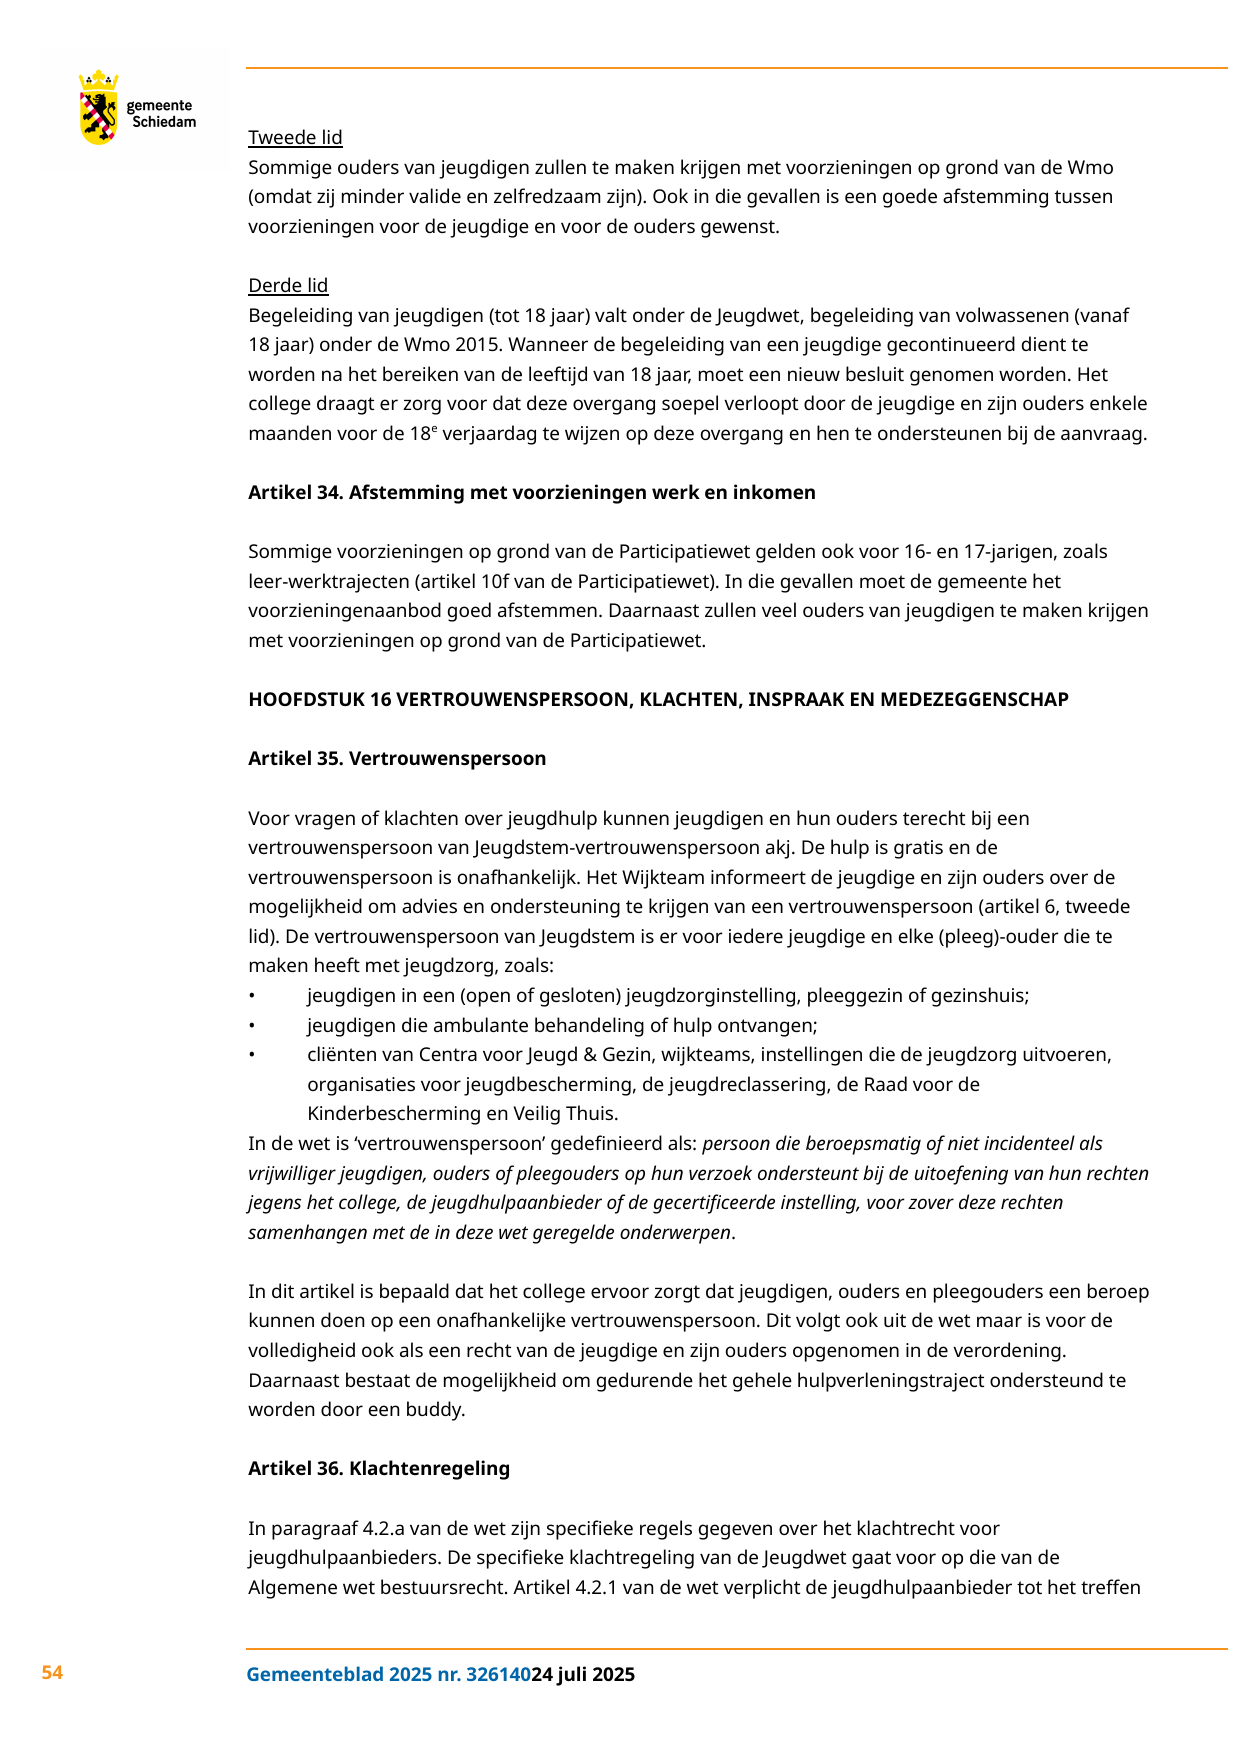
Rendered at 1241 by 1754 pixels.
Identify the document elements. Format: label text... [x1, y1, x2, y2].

text Derde lid [248, 272, 1152, 298]
text Daarnaast bestaat de mogelijkheid om gedurende het gehele hulpverleningstraject ondersteund te worden door een buddy. [248, 1367, 1152, 1422]
text Artikel 35. Vertrouwenspersoon [248, 746, 1152, 771]
text Voor vragen of klachten over jeugdhulp kunnen jeugdigen en hun ouders terecht bij een vertrouwenspersoon van Jeugdstem-vertrouwenspersoon akj. De hulp is gratis en de vertrouwenspersoon is onafhankelijk. Het Wijkteam informeert de jeugdige en zijn ouders over de mogelijkheid om advies en ondersteuning te krijgen van een vertrouwenspersoon (artikel 6, tweede lid). De vertrouwenspersoon van Jeugdstem is er voor iedere jeugdige en elke (pleeg)-ouder die te maken heeft met jeugdzorg, zoals: [248, 805, 1152, 978]
picture [41, 47, 231, 172]
text In dit artikel is bepaald dat het college ervoor zorgt dat jeugdigen, ouders en pleegouders een beroep kunnen doen op een onafhankelijke vertrouwenspersoon. Dit volgt ook uit de wet maar is voor de volledigheid ook als een recht van de jeugdige en zijn ouders opgenomen in de verordening. [248, 1278, 1152, 1363]
text Sommige ouders van jeugdigen zullen te maken krijgen met voorzieningen op grond van de Wmo (omdat zij minder valide en zelfredzaam zijn). Ook in die gevallen is een goede afstemming tussen voorzieningen voor de jeugdige en voor de ouders gewenst. [248, 154, 1152, 239]
text Tweede lid [248, 124, 1152, 150]
list jeugdigen die ambulante behandeling of hulp ontvangen; [248, 1012, 1152, 1038]
text Sommige voorzieningen op grond van de Participatiewet gelden ook voor 16- en 17-jarigen, zoals leer-werktrajecten (artikel 10f van de Participatiewet). In die gevallen moet de gemeente het voorzieningenaanbod goed afstemmen. Daarnaast zullen veel ouders van jeugdigen te maken krijgen met voorzieningen op grond van de Participatiewet. [248, 538, 1152, 653]
text In paragraaf 4.2.a van de wet zijn specifieke regels gegeven over het klachtrecht voor jeugdhulpaanbieders. De specifieke klachtregeling van de Jeugdwet gaat voor op die van de Algemene wet bestuursrecht. Artikel 4.2.1 van de wet verplicht de jeugdhulpaanbieder tot het treffen [248, 1515, 1152, 1600]
text HOOFDSTUK 16 VERTROUWENSPERSOON, KLACHTEN, INSPRAAK EN MEDEZEGGENSCHAP [248, 686, 1152, 712]
text Artikel 34. Afstemming met voorzieningen werk en inkomen [248, 479, 1152, 505]
text In de wet is ‘vertrouwenspersoon’ gedefinieerd als: persoon die beroepsmatig of niet incidenteel als vrijwilliger jeugdigen, ouders of pleegouders op hun verzoek ondersteunt bij de uitoefening van hun rechten jegens het college, de jeugdhulpaanbieder of de gecertificeerde instelling, voor zover deze rechten samenhangen met de in deze wet geregelde onderwerpen. [248, 1130, 1152, 1245]
text Artikel 36. Klachtenregeling [248, 1456, 1152, 1481]
text Begeleiding van jeugdigen (tot 18 jaar) valt onder de Jeugdwet, begeleiding van volwassenen (vanaf 18 jaar) onder de Wmo 2015. Wanneer de begeleiding van een jeugdige gecontinueerd dient te worden na het bereiken van de leeftijd van 18 jaar, moet een nieuw besluit genomen worden. Het college draagt er zorg voor dat deze overgang soepel verloopt door de jeugdige en zijn ouders enkele maanden voor de 18e verjaardag te wijzen op deze overgang en hen te ondersteunen bij de aanvraag. [248, 302, 1152, 446]
list cliënten van Centra voor Jeugd & Gezin, wijkteams, instellingen die de jeugdzorg uitvoeren, organisaties voor jeugdbescherming, de jeugdreclassering, de Raad voor de Kinderbescherming en Veilig Thuis. [248, 1041, 1152, 1126]
list jeugdigen in een (open of gesloten) jeugdzorginstelling, pleeggezin of gezinshuis; [248, 982, 1152, 1008]
